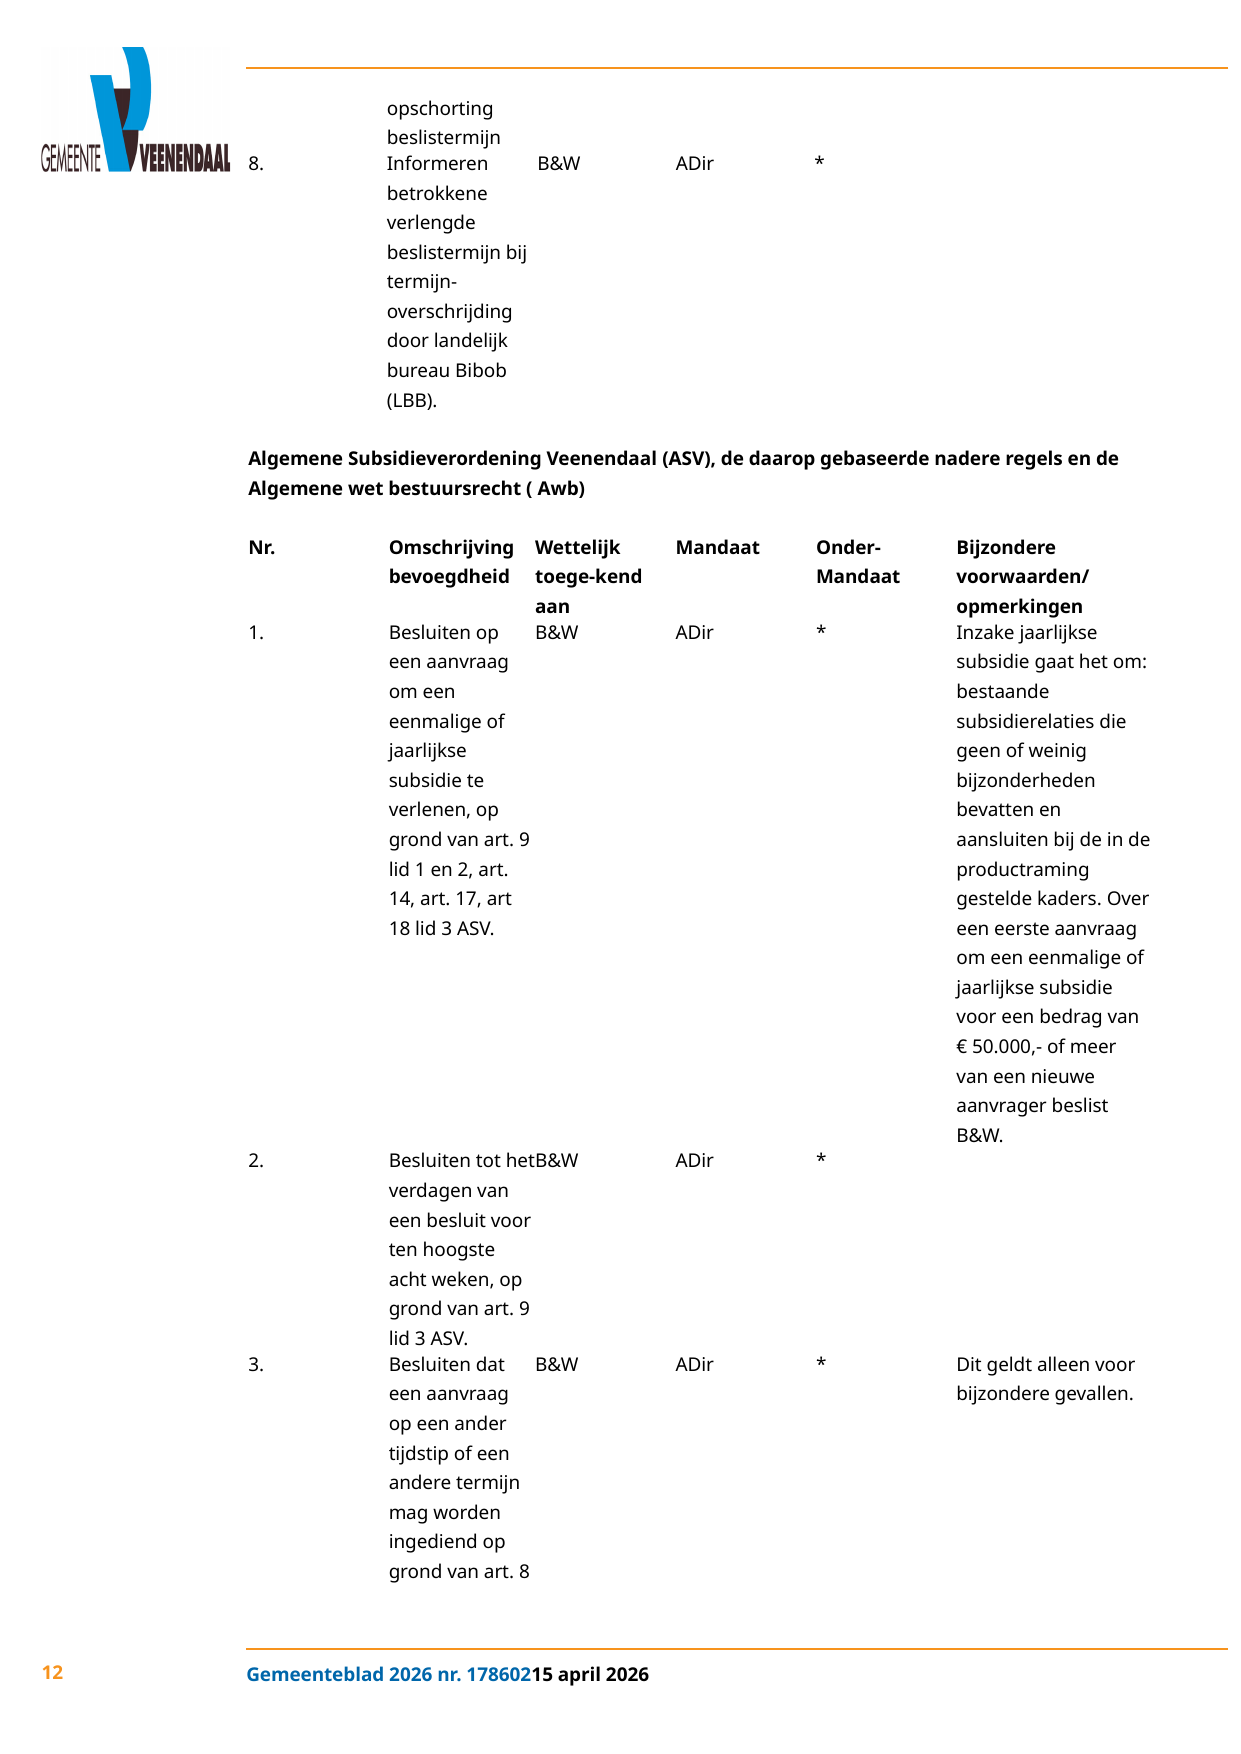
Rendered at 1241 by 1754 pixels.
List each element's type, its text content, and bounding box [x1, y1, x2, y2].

table_cell [953, 150, 1152, 412]
table_header Wettelijk toege-kend aan [535, 534, 675, 619]
text Algemene Subsidieverordening Veenendaal (ASV), de daarop gebaseerde nadere regels en de Algemene wet bestuursrecht ( Awb) [248, 445, 1152, 501]
table_cell 8. [248, 150, 387, 412]
table_cell B&W [535, 1148, 675, 1351]
table_header Omschrijving bevoegdheid [389, 534, 535, 619]
table_cell opschorting beslistermijn [387, 95, 537, 150]
table_cell * [814, 150, 953, 412]
picture [123, 47, 231, 172]
picture [41, 47, 130, 172]
table_cell B&W [537, 150, 676, 412]
table_cell ADir [676, 150, 814, 412]
table_cell [953, 95, 1152, 150]
table_cell [814, 95, 953, 150]
table_cell * [816, 619, 956, 1148]
table_cell Besluiten op een aanvraag om een eenmalige of jaarlijkse subsidie te verlenen, op grond van art. 9 lid 1 en 2, art. 14, art. 17, art 18 lid 3 ASV. [389, 619, 535, 1148]
table_cell [676, 95, 814, 150]
table_cell B&W [535, 1351, 675, 1584]
table_cell ADir [675, 1351, 816, 1584]
table_cell Besluiten dat een aanvraag op een ander tijdstip of een andere termijn mag worden ingediend op grond van art. 8 [389, 1351, 535, 1584]
table_cell 1. [248, 619, 388, 1148]
table_cell Dit geldt alleen voor bijzondere gevallen. [956, 1351, 1152, 1584]
table_cell 3. [248, 1351, 388, 1584]
table_cell B&W [535, 619, 675, 1148]
table_header Bijzondere voorwaarden/ opmerkingen [956, 534, 1152, 619]
table_cell ADir [675, 619, 816, 1148]
table_header Onder- Mandaat [816, 534, 956, 619]
table_cell 2. [248, 1148, 388, 1351]
table_cell [248, 95, 387, 150]
table_cell * [816, 1351, 956, 1584]
table_cell ADir [675, 1148, 816, 1351]
table_header Mandaat [675, 534, 816, 619]
table_cell Informeren betrokkene verlengde beslistermijn bij termijn-overschrijding door landelijk bureau Bibob (LBB). [387, 150, 537, 412]
table_cell Inzake jaarlijkse subsidie gaat het om: bestaande subsidierelaties die geen of weinig bijzonderheden bevatten en aansluiten bij de in de productraming gestelde kaders. Over een eerste aanvraag om een eenmalige of jaarlijkse subsidie voor een bedrag van € 50.000,- of meer van een nieuwe aanvrager beslist B&W. [956, 619, 1152, 1148]
table_cell Besluiten tot het verdagen van een besluit voor ten hoogste acht weken, op grond van art. 9 lid 3 ASV. [389, 1148, 535, 1351]
table_cell [537, 95, 676, 150]
table_header Nr. [248, 534, 388, 619]
table_cell * [816, 1148, 956, 1351]
table_cell [956, 1148, 1152, 1351]
